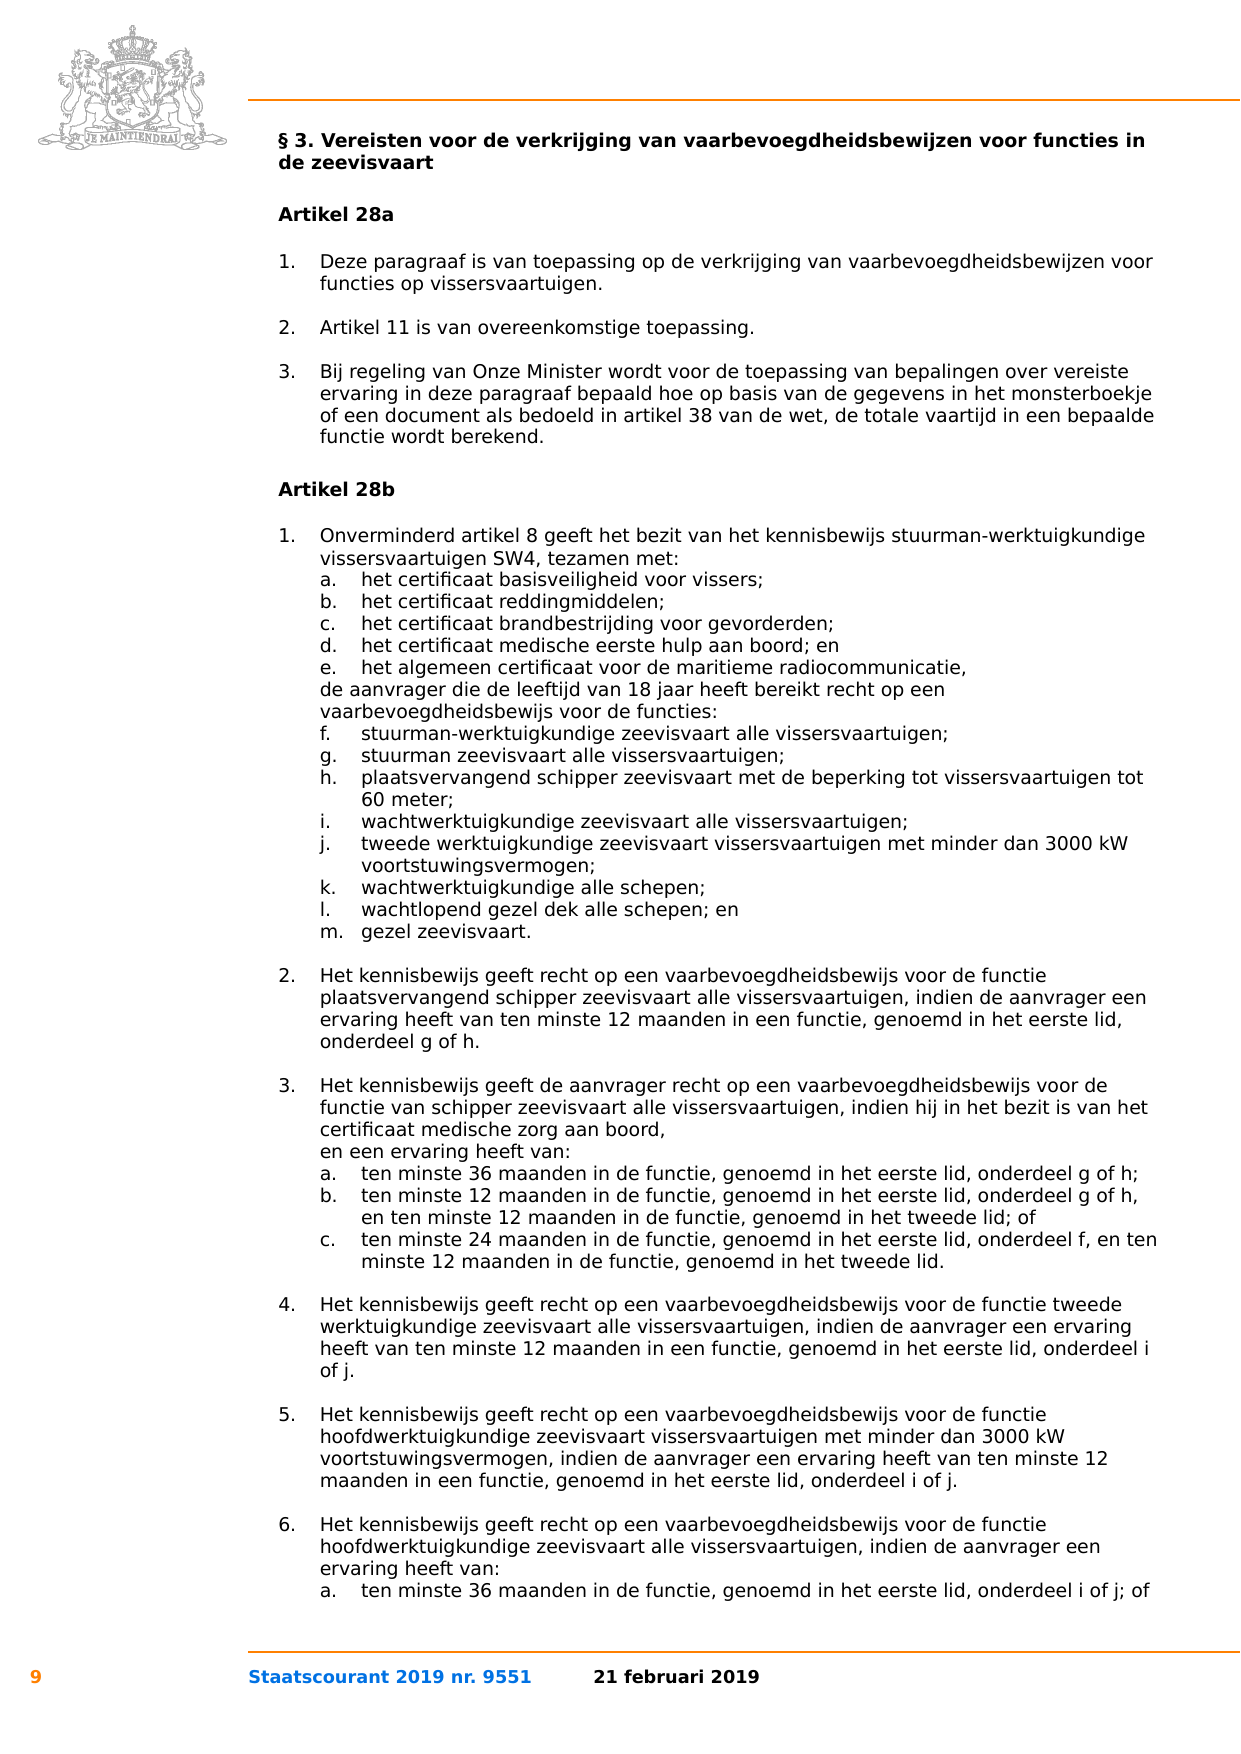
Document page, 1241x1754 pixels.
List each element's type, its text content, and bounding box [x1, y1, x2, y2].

text h. plaatsvervangend schipper zeevisvaart met de beperking tot vissersvaartuigen tot 60 meter; [319, 767, 1163, 811]
text 6. Het kennisbewijs geeft recht op een vaarbevoegdheidsbewijs voor de functie hoofdwerktuigkundige zeevisvaart alle vissersvaartuigen, indien de aanvrager een ervaring heeft van: [278, 1514, 1163, 1580]
text f. stuurman-werktuigkundige zeevisvaart alle vissersvaartuigen; [319, 723, 1163, 745]
text k. wachtwerktuigkundige alle schepen; [319, 877, 1163, 899]
text b. ten minste 12 maanden in de functie, genoemd in het eerste lid, onderdeel g of h, en ten minste 12 maanden in de functie, genoemd in het tweede lid; of [319, 1184, 1163, 1228]
text 5. Het kennisbewijs geeft recht op een vaarbevoegdheidsbewijs voor de functie hoofdwerktuigkundige zeevisvaart vissersvaartuigen met minder dan 3000 kW voortstuwingsvermogen, indien de aanvrager een ervaring heeft van ten minste 12 maanden in een functie, genoemd in het eerste lid, onderdeel i of j. [278, 1404, 1163, 1492]
text en een ervaring heeft van: [319, 1141, 1163, 1163]
text 3. Bij regeling van Onze Minister wordt voor de toepassing van bepalingen over vereiste ervaring in deze paragraaf bepaald hoe op basis van de gegevens in het monsterboekje of een document als bedoeld in artikel 38 van de wet, de totale vaartijd in een bepaalde functie wordt berekend. [278, 361, 1163, 448]
subtitle § 3. Vereisten voor de verkrijging van vaarbevoegdheidsbewijzen voor functies in de zeevisvaart [278, 130, 1163, 174]
text de aanvrager die de leeftijd van 18 jaar heeft bereikt recht op een vaarbevoegdheidsbewijs voor de functies: [319, 679, 1163, 723]
subtitle Artikel 28a [278, 204, 1163, 226]
text l. wachtlopend gezel dek alle schepen; en [319, 899, 1163, 921]
text j. tweede werktuigkundige zeevisvaart vissersvaartuigen met minder dan 3000 kW voortstuwingsvermogen; [319, 833, 1163, 877]
text c. het certificaat brandbestrijding voor gevorderden; [319, 613, 1163, 635]
text e. het algemeen certificaat voor de maritieme radiocommunicatie, [319, 657, 1163, 679]
text 1. Onverminderd artikel 8 geeft het bezit van het kennisbewijs stuurman-werktuigkundige vissersvaartuigen SW4, tezamen met: [278, 525, 1163, 569]
text i. wachtwerktuigkundige zeevisvaart alle vissersvaartuigen; [319, 811, 1163, 833]
text 2. Artikel 11 is van overeenkomstige toepassing. [278, 317, 1163, 339]
text b. het certificaat reddingmiddelen; [319, 591, 1163, 613]
subtitle Artikel 28b [278, 478, 1163, 500]
text g. stuurman zeevisvaart alle vissersvaartuigen; [319, 745, 1163, 767]
text a. ten minste 36 maanden in de functie, genoemd in het eerste lid, onderdeel g of h; [319, 1163, 1163, 1184]
text m. gezel zeevisvaart. [319, 921, 1163, 943]
text 1. Deze paragraaf is van toepassing op de verkrijging van vaarbevoegdheidsbewijzen voor functies op vissersvaartuigen. [278, 251, 1163, 295]
text 4. Het kennisbewijs geeft recht op een vaarbevoegdheidsbewijs voor de functie tweede werktuigkundige zeevisvaart alle vissersvaartuigen, indien de aanvrager een ervaring heeft van ten minste 12 maanden in een functie, genoemd in het eerste lid, onderdeel i of j. [278, 1294, 1163, 1382]
text a. het certificaat basisveiligheid voor vissers; [319, 569, 1163, 591]
text d. het certificaat medische eerste hulp aan boord; en [319, 635, 1163, 657]
text c. ten minste 24 maanden in de functie, genoemd in het eerste lid, onderdeel f, en ten minste 12 maanden in de functie, genoemd in het tweede lid. [319, 1228, 1163, 1272]
text a. ten minste 36 maanden in de functie, genoemd in het eerste lid, onderdeel i of j; of [319, 1580, 1163, 1602]
text 3. Het kennisbewijs geeft de aanvrager recht op een vaarbevoegdheidsbewijs voor de functie van schipper zeevisvaart alle vissersvaartuigen, indien hij in het bezit is van het certificaat medische zorg aan boord, [278, 1075, 1163, 1141]
picture [38, 25, 227, 150]
text 2. Het kennisbewijs geeft recht op een vaarbevoegdheidsbewijs voor de functie plaatsvervangend schipper zeevisvaart alle vissersvaartuigen, indien de aanvrager een ervaring heeft van ten minste 12 maanden in een functie, genoemd in het eerste lid, onderdeel g of h. [278, 965, 1163, 1053]
